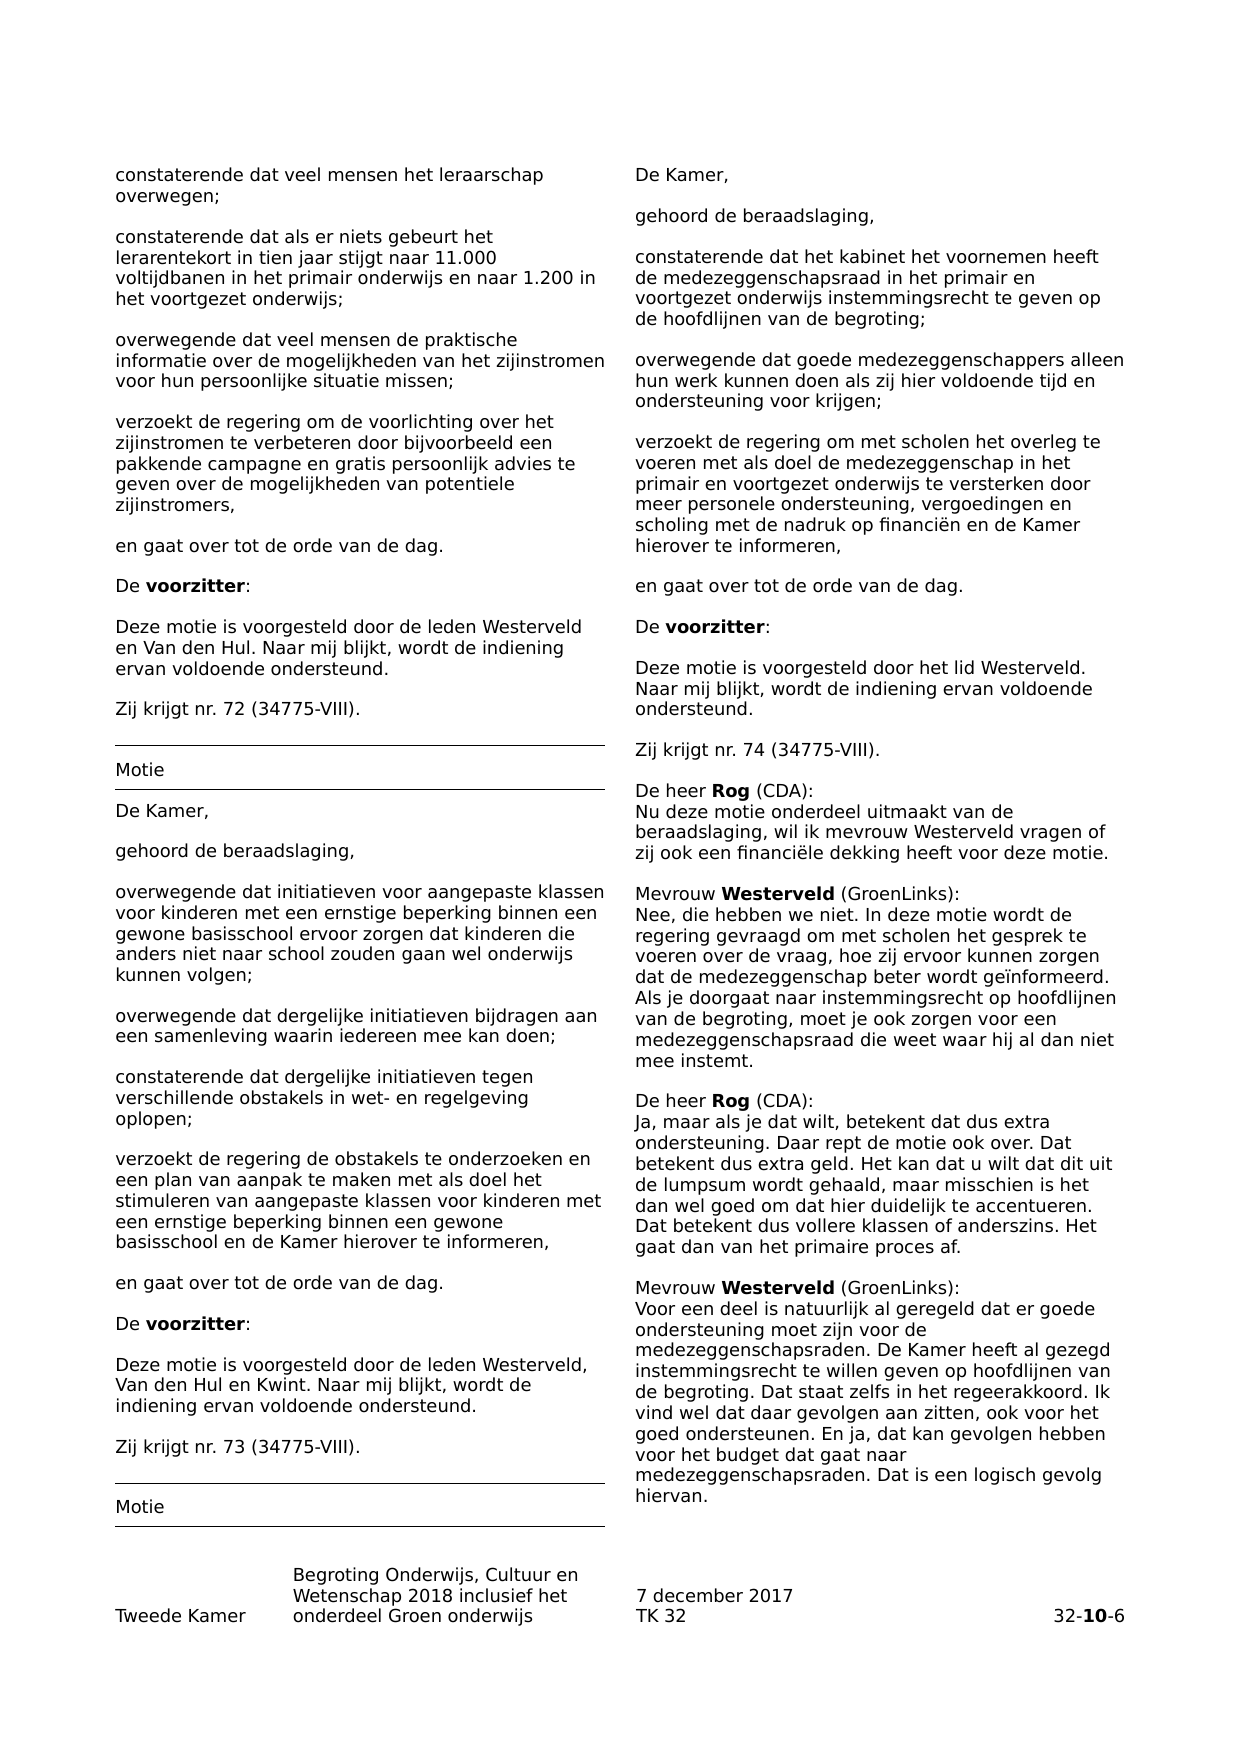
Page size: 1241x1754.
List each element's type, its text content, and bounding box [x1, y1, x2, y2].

text en gaat over tot de orde van de dag. [115, 536, 605, 556]
text De heer Rog (CDA): [635, 781, 1125, 801]
text gehoord de beraadslaging, [115, 841, 605, 862]
text verzoekt de regering om de voorlichting over het zijinstromen te verbeteren door bijvoorbeeld een pakkende campagne en gratis persoonlijk advies te geven over de mogelijkheden van potentiele zijinstromers, [115, 412, 605, 516]
text Zij krijgt nr. 72 (34775-VIII). [115, 699, 605, 720]
text Motie [115, 1497, 605, 1518]
text De voorzitter: [635, 617, 1125, 638]
text constaterende dat dergelijke initiatieven tegen verschillende obstakels in wet- en regelgeving oplopen; [115, 1067, 605, 1129]
text De heer Rog (CDA): [635, 1091, 1125, 1112]
text De Kamer, [115, 801, 605, 821]
text gehoord de beraadslaging, [635, 206, 1125, 227]
text Deze motie is voorgesteld door de leden Westerveld, Van den Hul en Kwint. Naar mij blijkt, wordt de indiening ervan voldoende ondersteund. [115, 1354, 605, 1417]
text constaterende dat als er niets gebeurt het lerarentekort in tien jaar stijgt naar 11.000 voltijdbanen in het primair onderwijs en naar 1.200 in het voortgezet onderwijs; [115, 227, 605, 310]
text Zij krijgt nr. 73 (34775-VIII). [115, 1437, 605, 1457]
text en gaat over tot de orde van de dag. [635, 576, 1125, 597]
text Deze motie is voorgesteld door de leden Westerveld en Van den Hul. Naar mij blijkt, wordt de indiening ervan voldoende ondersteund. [115, 617, 605, 679]
text Zij krijgt nr. 74 (34775-VIII). [635, 740, 1125, 761]
text verzoekt de regering om met scholen het overleg te voeren met als doel de medezeggenschap in het primair en voortgezet onderwijs te versterken door meer personele ondersteuning, vergoedingen en scholing met de nadruk op financiën en de Kamer hierover te informeren, [635, 432, 1125, 556]
text overwegende dat goede medezeggenschappers alleen hun werk kunnen doen als zij hier voldoende tijd en ondersteuning voor krijgen; [635, 350, 1125, 412]
text overwegende dat initiatieven voor aangepaste klassen voor kinderen met een ernstige beperking binnen een gewone basisschool ervoor zorgen dat kinderen die anders niet naar school zouden gaan wel onderwijs kunnen volgen; [115, 882, 605, 986]
text verzoekt de regering de obstakels te onderzoeken en een plan van aanpak te maken met als doel het stimuleren van aangepaste klassen voor kinderen met een ernstige beperking binnen een gewone basisschool en de Kamer hierover te informeren, [115, 1149, 605, 1253]
text Mevrouw Westerveld (GroenLinks): [635, 884, 1125, 904]
text overwegende dat veel mensen de praktische informatie over de mogelijkheden van het zijinstromen voor hun persoonlijke situatie missen; [115, 330, 605, 392]
text De Kamer, [635, 165, 1125, 186]
text constaterende dat veel mensen het leraarschap overwegen; [115, 165, 605, 207]
text Deze motie is voorgesteld door het lid Westerveld. Naar mij blijkt, wordt de indiening ervan voldoende ondersteund. [635, 658, 1125, 720]
text Nu deze motie onderdeel uitmaakt van de beraadslaging, wil ik mevrouw Westerveld vragen of zij ook een financiële dekking heeft voor deze motie. [635, 801, 1125, 864]
text Ja, maar als je dat wilt, betekent dat dus extra ondersteuning. Daar rept de motie ook over. Dat betekent dus extra geld. Het kan dat u wilt dat dit uit de lumpsum wordt gehaald, maar misschien is het dan wel goed om dat hier duidelijk te accentueren. Dat betekent dus vollere klassen of anderszins. Het gaat dan van het primaire proces af. [635, 1112, 1125, 1258]
text De voorzitter: [115, 1314, 605, 1334]
text Mevrouw Westerveld (GroenLinks): [635, 1278, 1125, 1298]
text Voor een deel is natuurlijk al geregeld dat er goede ondersteuning moet zijn voor de medezeggenschapsraden. De Kamer heeft al gezegd instemmingsrecht te willen geven op hoofdlijnen van de begroting. Dat staat zelfs in het regeerakkoord. Ik vind wel dat daar gevolgen aan zitten, ook voor het goed ondersteunen. En ja, dat kan gevolgen hebben voor het budget dat gaat naar medezeggenschapsraden. Dat is een logisch gevolg hiervan. [635, 1298, 1125, 1507]
text constaterende dat het kabinet het voornemen heeft de medezeggenschapsraad in het primair en voortgezet onderwijs instemmingsrecht te geven op de hoofdlijnen van de begroting; [635, 247, 1125, 330]
text overwegende dat dergelijke initiatieven bijdragen aan een samenleving waarin iedereen mee kan doen; [115, 1006, 605, 1047]
text Motie [115, 760, 605, 781]
text De voorzitter: [115, 576, 605, 597]
text Nee, die hebben we niet. In deze motie wordt de regering gevraagd om met scholen het gesprek te voeren over de vraag, hoe zij ervoor kunnen zorgen dat de medezeggenschap beter wordt geïnformeerd. Als je doorgaat naar instemmingsrecht op hoofdlijnen van de begroting, moet je ook zorgen voor een medezeggenschapsraad die weet waar hij al dan niet mee instemt. [635, 904, 1125, 1071]
text en gaat over tot de orde van de dag. [115, 1273, 605, 1294]
